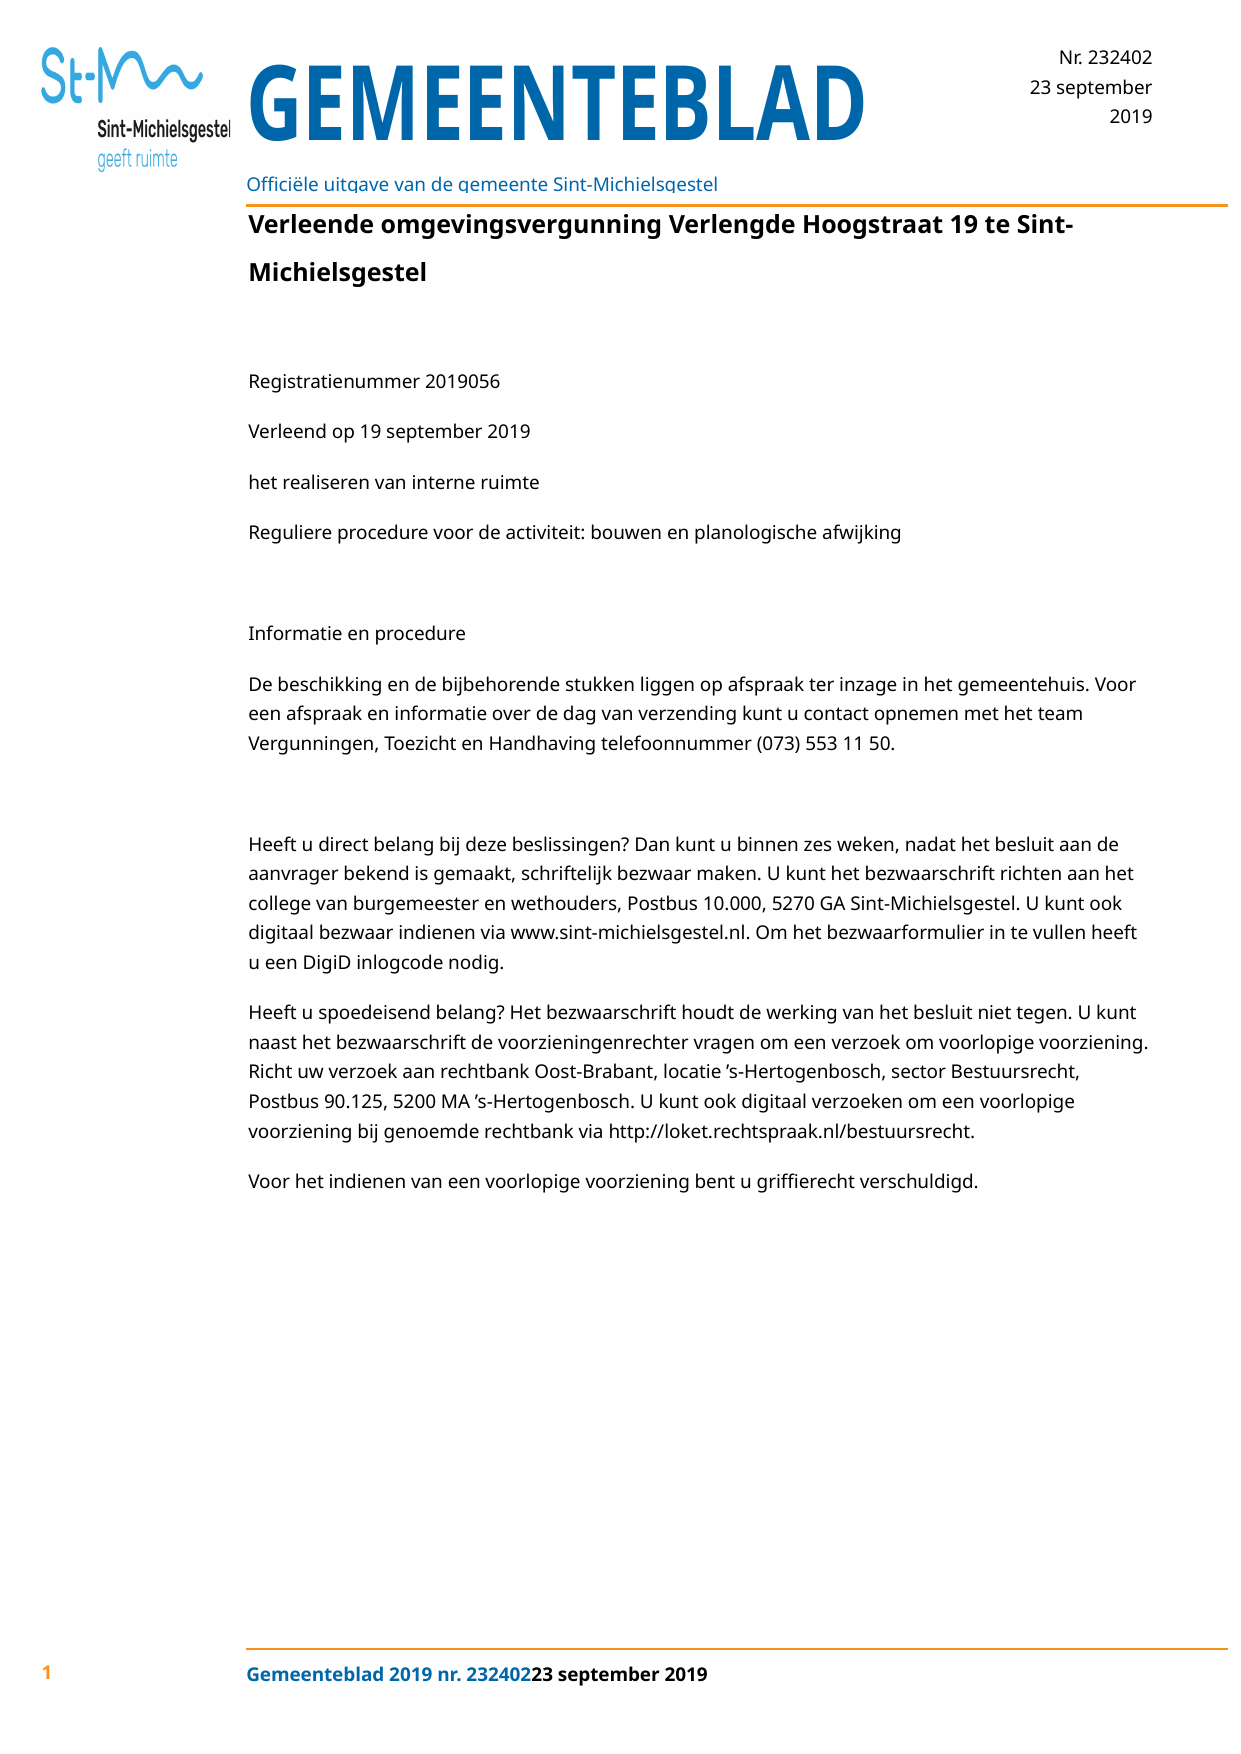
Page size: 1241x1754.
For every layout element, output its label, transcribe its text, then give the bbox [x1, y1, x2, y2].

text Informatie en procedure [248, 620, 1152, 646]
picture [41, 47, 231, 172]
text De beschikking en de bijbehorende stukken liggen op afspraak ter inzage in het gemeentehuis. Voor een afspraak en informatie over de dag van verzending kunt u contact opnemen met het team Vergunningen, Toezicht en Handhaving telefoonnummer (073) 553 11 50. [248, 671, 1152, 756]
text Heeft u direct belang bij deze beslissingen? Dan kunt u binnen zes weken, nadat het besluit aan de aanvrager bekend is gemaakt, schriftelijk bezwaar maken. U kunt het bezwaarschrift richten aan het college van burgemeester en wethouders, Postbus 10.000, 5270 GA Sint-Michielsgestel. U kunt ook digitaal bezwaar indienen via www.sint-michielsgestel.nl. Om het bezwaarformulier in te vullen heeft u een DigiD inlogcode nodig. [248, 831, 1152, 975]
text Verleend op 19 september 2019 [248, 419, 1152, 444]
text Registratienummer 2019056 [248, 368, 1152, 394]
text Verleende omgevingsvergunning Verlengde Hoogstraat 19 te Sint-Michielsgestel [248, 207, 1152, 288]
text Heeft u spoedeisend belang? Het bezwaarschrift houdt de werking van het besluit niet tegen. U kunt naast het bezwaarschrift de voorzieningenrechter vragen om een verzoek om voorlopige voorziening. Richt uw verzoek aan rechtbank Oost-Brabant, locatie ’s-Hertogenbosch, sector Bestuursrecht, Postbus 90.125, 5200 MA ’s-Hertogenbosch. U kunt ook digitaal verzoeken om een voorlopige voorziening bij genoemde rechtbank via http://loket.rechtspraak.nl/bestuursrecht. [248, 999, 1152, 1144]
text het realiseren van interne ruimte [248, 469, 1152, 495]
text Voor het indienen van een voorlopige voorziening bent u griffierecht verschuldigd. [248, 1168, 1152, 1194]
text Reguliere procedure voor de activiteit: bouwen en planologische afwijking [248, 519, 1152, 545]
